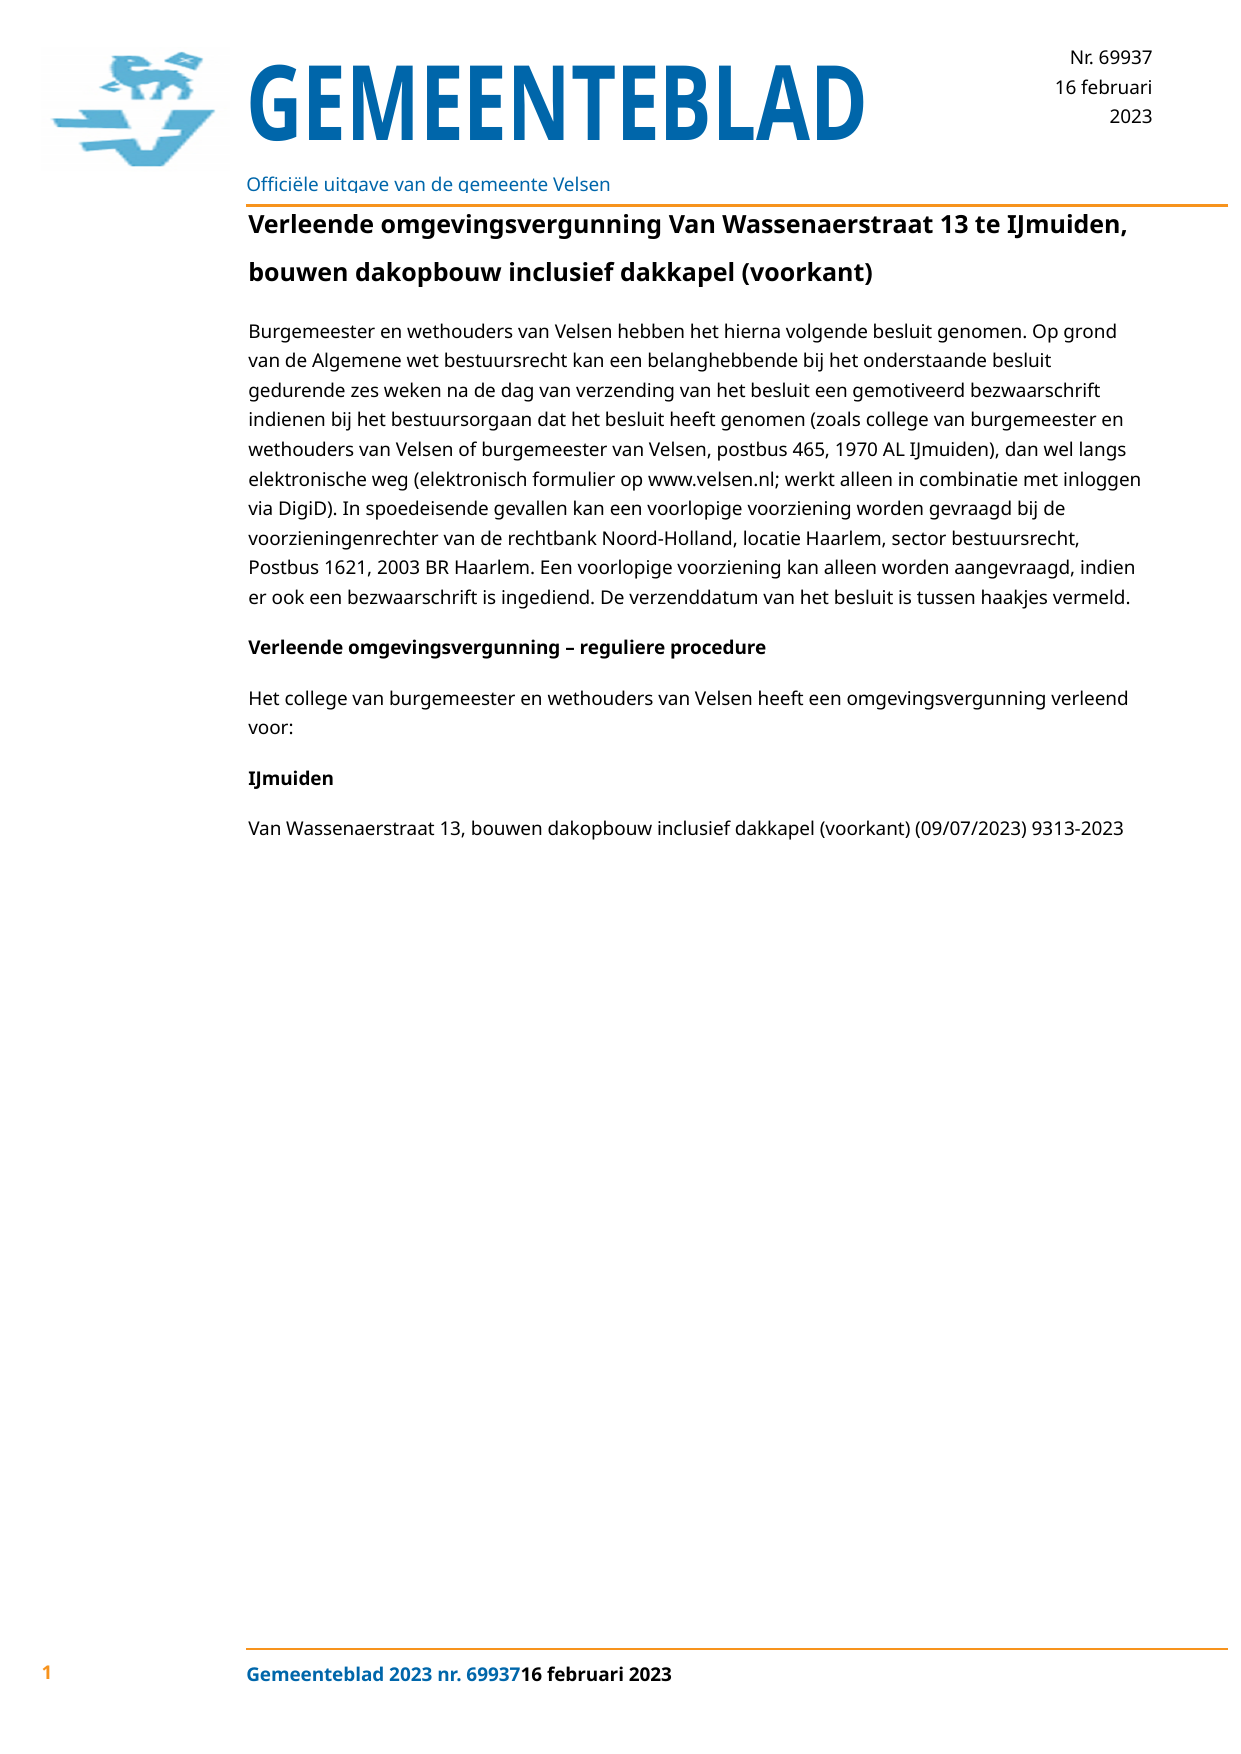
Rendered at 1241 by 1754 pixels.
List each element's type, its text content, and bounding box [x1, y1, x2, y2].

text Verleende omgevingsvergunning – reguliere procedure [248, 634, 1152, 660]
text Burgemeester en wethouders van Velsen hebben het hierna volgende besluit genomen. Op grond van de Algemene wet bestuursrecht kan een belanghebbende bij het onderstaande besluit gedurende zes weken na de dag van verzending van het besluit een gemotiveerd bezwaarschrift indienen bij het bestuursorgaan dat het besluit heeft genomen (zoals college van burgemeester en wethouders van Velsen of burgemeester van Velsen, postbus 465, 1970 AL IJmuiden), dan wel langs elektronische weg (elektronisch formulier op www.velsen.nl; werkt alleen in combinatie met inloggen via DigiD). In spoedeisende gevallen kan een voorlopige voorziening worden gevraagd bij de voorzieningenrechter van de rechtbank Noord-Holland, locatie Haarlem, sector bestuursrecht, Postbus 1621, 2003 BR Haarlem. Een voorlopige voorziening kan alleen worden aangevraagd, indien er ook een bezwaarschrift is ingediend. De verzenddatum van het besluit is tussen haakjes vermeld. [248, 318, 1152, 610]
picture [41, 47, 231, 172]
text Van Wassenaerstraat 13, bouwen dakopbouw inclusief dakkapel (voorkant) (09/07/2023) 9313-2023 [248, 815, 1152, 841]
text IJmuiden [248, 765, 1152, 791]
text Het college van burgemeester en wethouders van Velsen heeft een omgevingsvergunning verleend voor: [248, 685, 1152, 740]
text Verleende omgevingsvergunning Van Wassenaerstraat 13 te IJmuiden, bouwen dakopbouw inclusief dakkapel (voorkant) [248, 207, 1152, 288]
